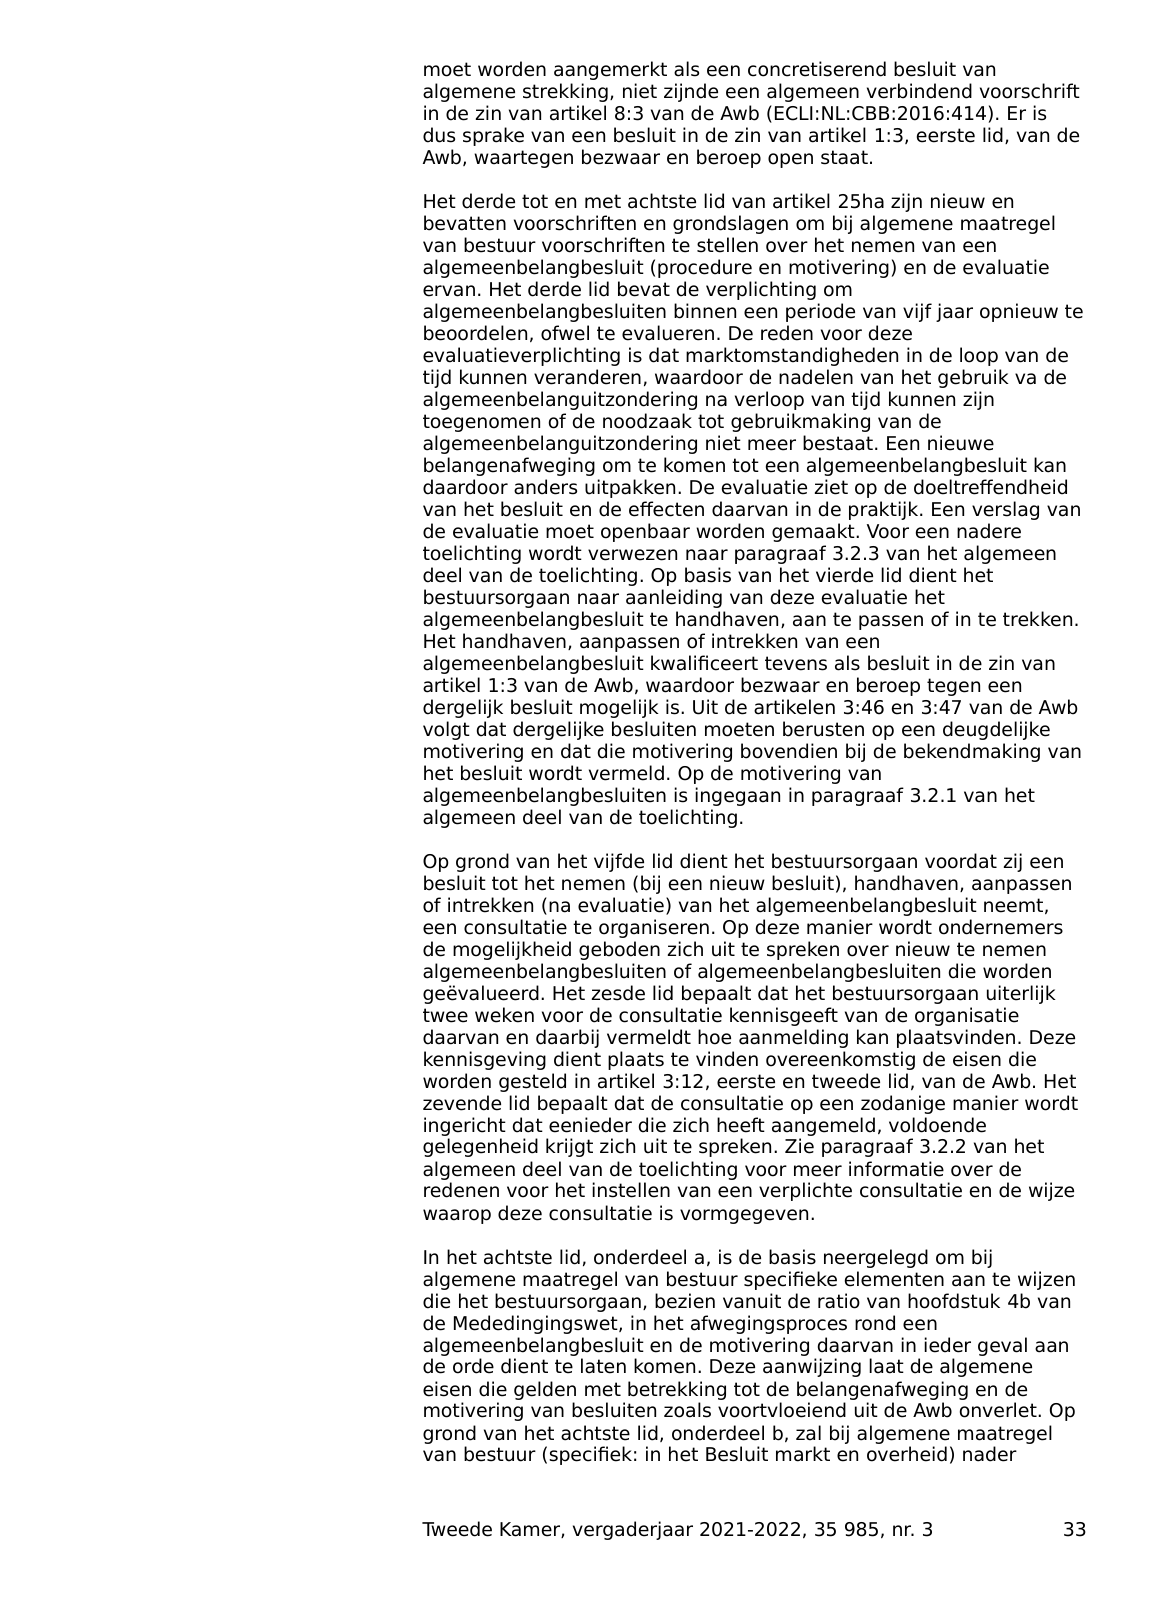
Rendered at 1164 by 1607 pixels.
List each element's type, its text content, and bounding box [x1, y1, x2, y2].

text In het achtste lid, onderdeel a, is de basis neergelegd om bij algemene maatregel van bestuur specifieke elementen aan te wijzen die het bestuursorgaan, bezien vanuit de ratio van hoofdstuk 4b van de Mededingingswet, in het afwegingsproces rond een algemeenbelangbesluit en de motivering daarvan in ieder geval aan de orde dient te laten komen. Deze aanwijzing laat de algemene eisen die gelden met betrekking tot de belangenafweging en de motivering van besluiten zoals voortvloeiend uit de Awb onverlet. Op grond van het achtste lid, onderdeel b, zal bij algemene maatregel van bestuur (specifiek: in het Besluit markt en overheid) nader [422, 1247, 1087, 1466]
text Het derde tot en met achtste lid van artikel 25ha zijn nieuw en bevatten voorschriften en grondslagen om bij algemene maatregel van bestuur voorschriften te stellen over het nemen van een algemeenbelangbesluit (procedure en motivering) en de evaluatie ervan. Het derde lid bevat de verplichting om algemeenbelangbesluiten binnen een periode van vijf jaar opnieuw te beoordelen, ofwel te evalueren. De reden voor deze evaluatieverplichting is dat marktomstandigheden in de loop van de tijd kunnen veranderen, waardoor de nadelen van het gebruik va de algemeenbelanguitzondering na verloop van tijd kunnen zijn toegenomen of de noodzaak tot gebruikmaking van de algemeenbelanguitzondering niet meer bestaat. Een nieuwe belangenafweging om te komen tot een algemeenbelangbesluit kan daardoor anders uitpakken. De evaluatie ziet op de doeltreffendheid van het besluit en de effecten daarvan in de praktijk. Een verslag van de evaluatie moet openbaar worden gemaakt. Voor een nadere toelichting wordt verwezen naar paragraaf 3.2.3 van het algemeen deel van de toelichting. Op basis van het vierde lid dient het bestuursorgaan naar aanleiding van deze evaluatie het algemeenbelangbesluit te handhaven, aan te passen of in te trekken. Het handhaven, aanpassen of intrekken van een algemeenbelangbesluit kwalificeert tevens als besluit in de zin van artikel 1:3 van de Awb, waardoor bezwaar en beroep tegen een dergelijk besluit mogelijk is. Uit de artikelen 3:46 en 3:47 van de Awb volgt dat dergelijke besluiten moeten berusten op een deugdelijke motivering en dat die motivering bovendien bij de bekendmaking van het besluit wordt vermeld. Op de motivering van algemeenbelangbesluiten is ingegaan in paragraaf 3.2.1 van het algemeen deel van de toelichting. [422, 191, 1087, 828]
text moet worden aangemerkt als een concretiserend besluit van algemene strekking, niet zijnde een algemeen verbindend voorschrift in de zin van artikel 8:3 van de Awb (ECLI:NL:CBB:2016:414). Er is dus sprake van een besluit in de zin van artikel 1:3, eerste lid, van de Awb, waartegen bezwaar en beroep open staat. [422, 59, 1087, 169]
text Op grond van het vijfde lid dient het bestuursorgaan voordat zij een besluit tot het nemen (bij een nieuw besluit), handhaven, aanpassen of intrekken (na evaluatie) van het algemeenbelangbesluit neemt, een consultatie te organiseren. Op deze manier wordt ondernemers de mogelijkheid geboden zich uit te spreken over nieuw te nemen algemeenbelangbesluiten of algemeenbelangbesluiten die worden geëvalueerd. Het zesde lid bepaalt dat het bestuursorgaan uiterlijk twee weken voor de consultatie kennisgeeft van de organisatie daarvan en daarbij vermeldt hoe aanmelding kan plaatsvinden. Deze kennisgeving dient plaats te vinden overeenkomstig de eisen die worden gesteld in artikel 3:12, eerste en tweede lid, van de Awb. Het zevende lid bepaalt dat de consultatie op een zodanige manier wordt ingericht dat eenieder die zich heeft aangemeld, voldoende gelegenheid krijgt zich uit te spreken. Zie paragraaf 3.2.2 van het algemeen deel van de toelichting voor meer informatie over de redenen voor het instellen van een verplichte consultatie en de wijze waarop deze consultatie is vormgegeven. [422, 851, 1087, 1224]
